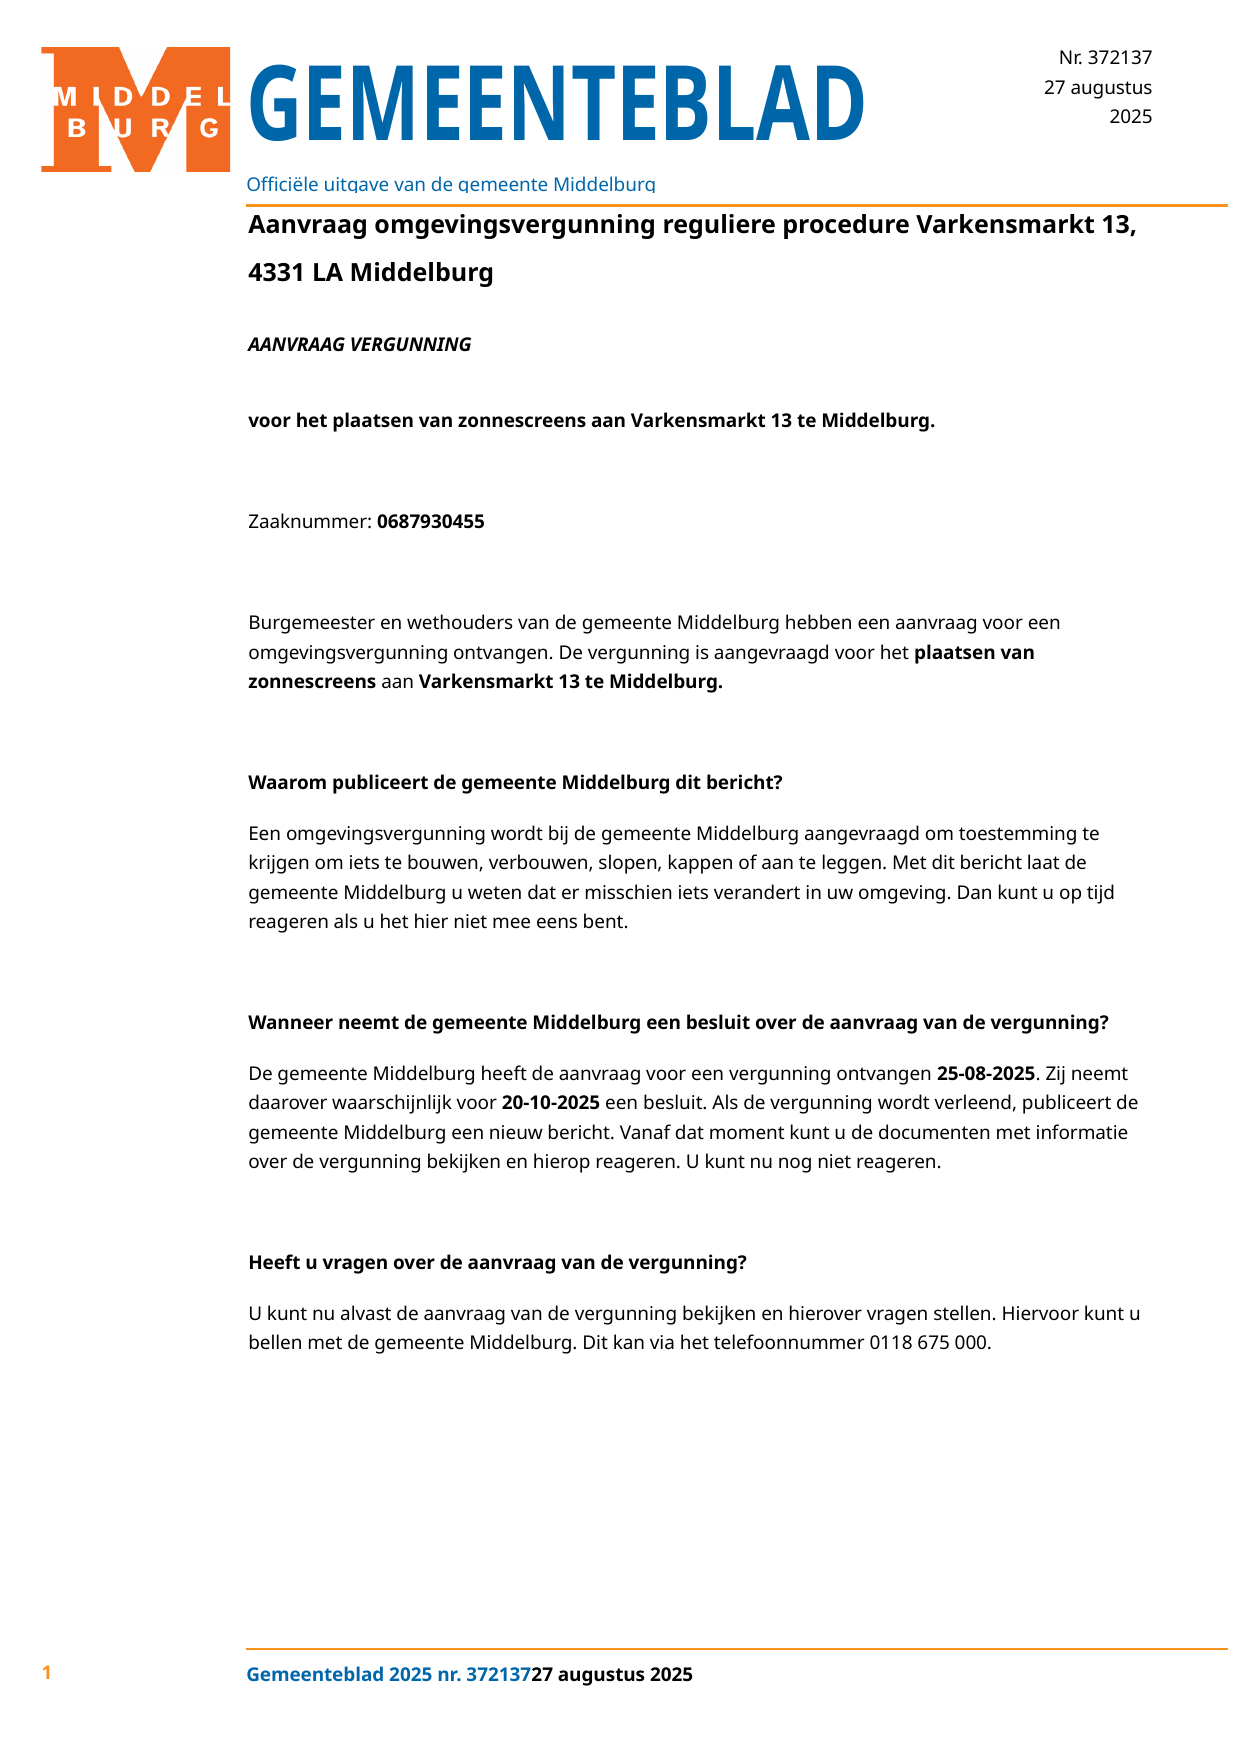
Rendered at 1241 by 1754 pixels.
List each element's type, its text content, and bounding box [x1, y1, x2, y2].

text De gemeente Middelburg heeft de aanvraag voor een vergunning ontvangen 25-08-2025. Zij neemt daarover waarschijnlijk voor 20-10-2025 een besluit. Als de vergunning wordt verleend, publiceert de gemeente Middelburg een nieuw bericht. Vanaf dat moment kunt u de documenten met informatie over de vergunning bekijken en hierop reageren. U kunt nu nog niet reageren. [248, 1060, 1152, 1174]
text Burgemeester en wethouders van de gemeente Middelburg hebben een aanvraag voor een omgevingsvergunning ontvangen. De vergunning is aangevraagd voor het plaatsen van zonnescreens aan Varkensmarkt 13 te Middelburg. [248, 609, 1152, 694]
text Waarom publiceert de gemeente Middelburg dit bericht? [248, 769, 1152, 795]
text U kunt nu alvast de aanvraag van de vergunning bekijken en hierover vragen stellen. Hiervoor kunt u bellen met de gemeente Middelburg. Dit kan via het telefoonnummer 0118 675 000. [248, 1300, 1152, 1355]
text voor het plaatsen van zonnescreens aan Varkensmarkt 13 te Middelburg. [248, 408, 1152, 433]
picture [41, 47, 231, 172]
text Een omgevingsvergunning wordt bij de gemeente Middelburg aangevraagd om toestemming te krijgen om iets te bouwen, verbouwen, slopen, kappen of aan te leggen. Met dit bericht laat de gemeente Middelburg u weten dat er misschien iets verandert in uw omgeving. Dan kunt u op tijd reageren als u het hier niet mee eens bent. [248, 820, 1152, 934]
text AANVRAAG VERGUNNING [248, 331, 1152, 357]
text Aanvraag omgevingsvergunning reguliere procedure Varkensmarkt 13, 4331 LA Middelburg [248, 207, 1152, 288]
text Wanneer neemt de gemeente Middelburg een besluit over de aanvraag van de vergunning? [248, 1009, 1152, 1035]
text Zaaknummer: 0687930455 [248, 508, 1152, 534]
text Heeft u vragen over de aanvraag van de vergunning? [248, 1249, 1152, 1275]
